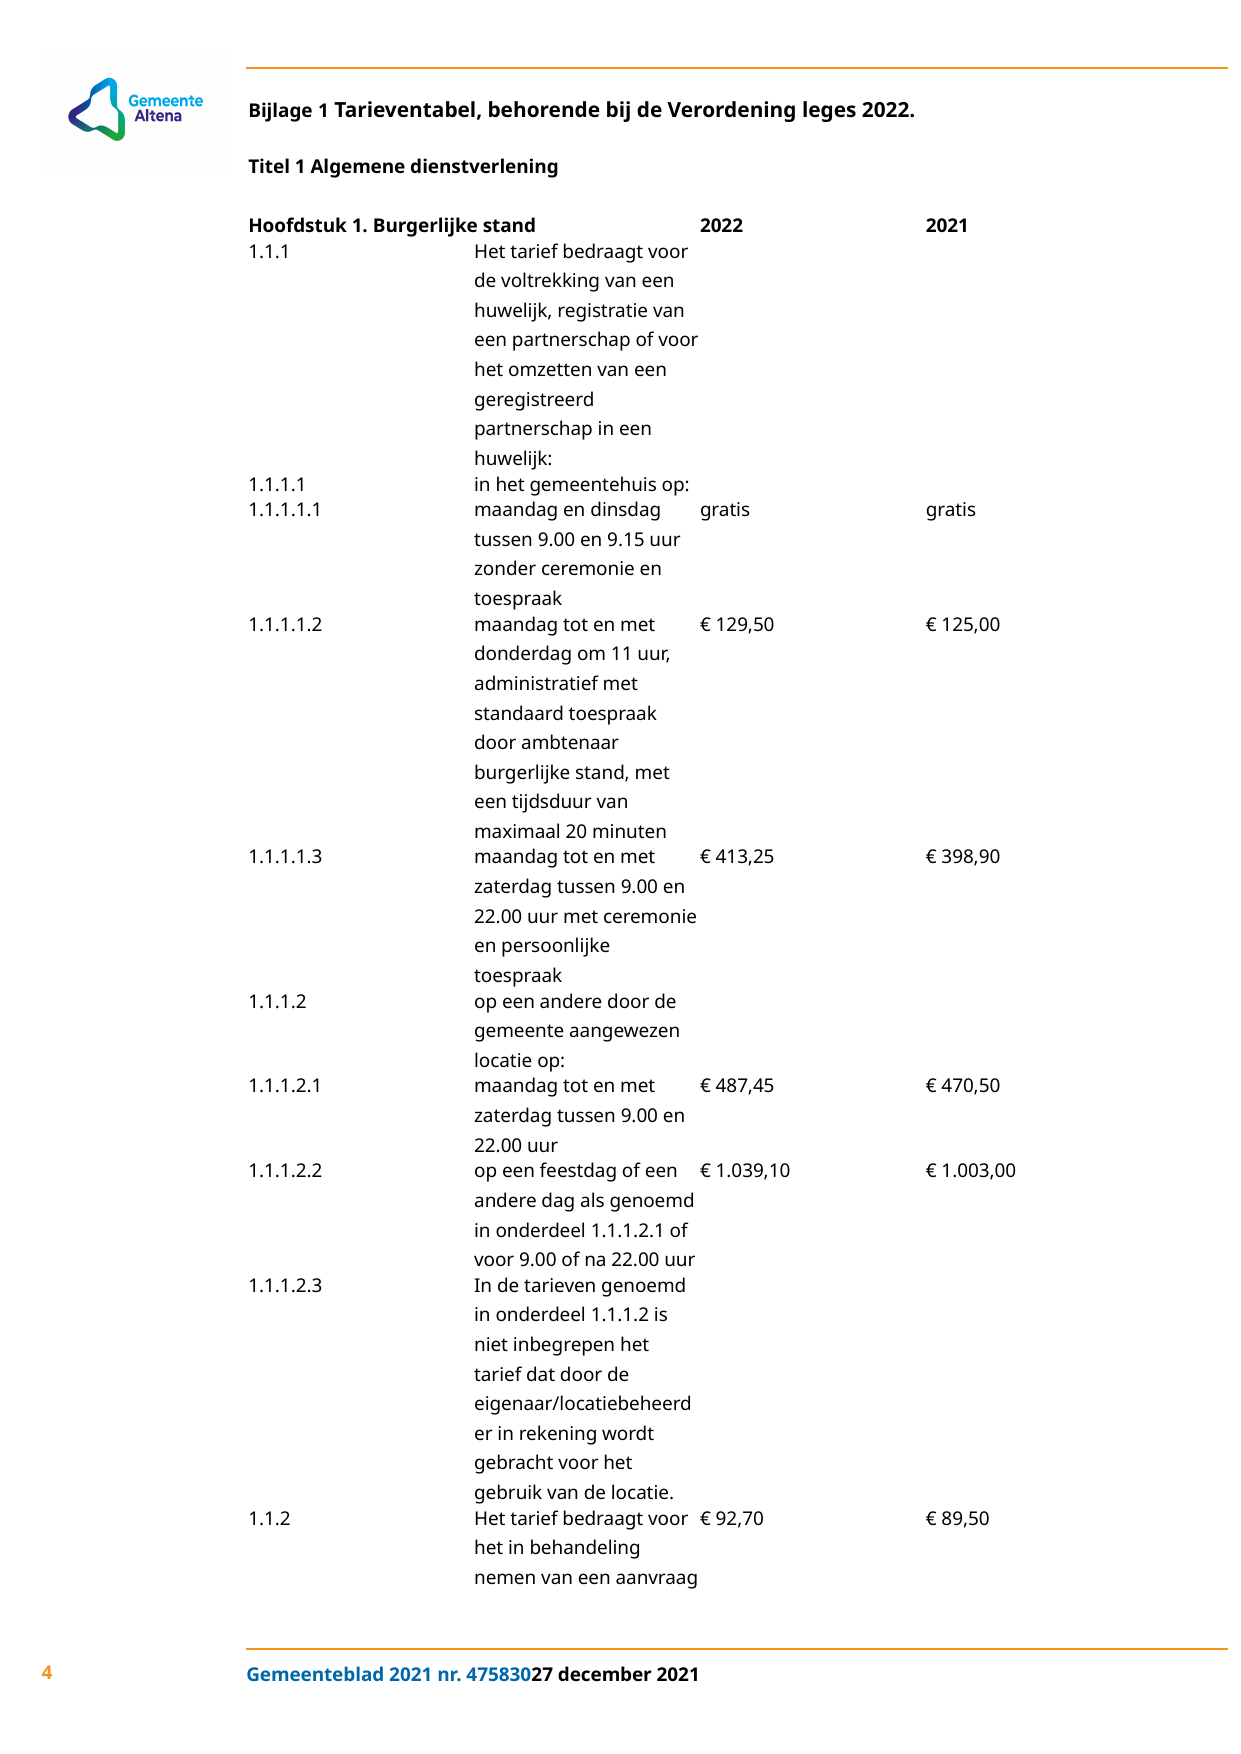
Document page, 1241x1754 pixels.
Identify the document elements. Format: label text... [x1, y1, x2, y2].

table_cell [700, 988, 926, 1073]
table_cell € 1.003,00 [926, 1158, 1152, 1272]
table_cell [700, 1272, 926, 1505]
text Titel 1 Algemene dienstverlening [248, 153, 1152, 179]
table_cell Het tarief bedraagt voor de voltrekking van een huwelijk, registratie van een partnerschap of voor het omzetten van een geregistreerd partnerschap in een huwelijk: [474, 238, 700, 471]
table_cell 1.1.1.2 [248, 988, 474, 1073]
table_cell [926, 1272, 1152, 1505]
picture [41, 47, 231, 172]
table_cell maandag en dinsdag tussen 9.00 en 9.15 uur zonder ceremonie en toespraak [474, 496, 700, 611]
table_cell 1.1.1.1 [248, 471, 474, 496]
table_cell [926, 988, 1152, 1073]
table_cell maandag tot en met zaterdag tussen 9.00 en 22.00 uur met ceremonie en persoonlijke toespraak [474, 844, 700, 988]
table_cell Het tarief bedraagt voor het in behandeling nemen van een aanvraag [474, 1505, 700, 1590]
table_cell € 92,70 [700, 1505, 926, 1590]
table_cell € 125,00 [926, 611, 1152, 844]
table_cell € 413,25 [700, 844, 926, 988]
table_cell op een andere door de gemeente aangewezen locatie op: [474, 988, 700, 1073]
table_cell [926, 238, 1152, 471]
table_cell in het gemeentehuis op: [474, 471, 700, 496]
table_cell 1.1.1 [248, 238, 474, 471]
table_cell maandag tot en met zaterdag tussen 9.00 en 22.00 uur [474, 1073, 700, 1158]
table_cell 1.1.1.2.2 [248, 1158, 474, 1272]
table_cell 1.1.1.2.1 [248, 1073, 474, 1158]
table_cell € 1.039,10 [700, 1158, 926, 1272]
table_cell [700, 238, 926, 471]
table_header Hoofdstuk 1. Burgerlijke stand [248, 212, 700, 238]
table_cell [926, 471, 1152, 496]
table_cell € 129,50 [700, 611, 926, 844]
table_cell 1.1.2 [248, 1505, 474, 1590]
text Bijlage 1 Tarieventabel, behorende bij de Verordening leges 2022. [248, 95, 1152, 123]
table_cell gratis [700, 496, 926, 611]
table_cell 1.1.1.1.1 [248, 496, 474, 611]
table_cell In de tarieven genoemd in onderdeel 1.1.1.2 is niet inbegrepen het tarief dat door de eigenaar/locatiebeheerder in rekening wordt gebracht voor het gebruik van de locatie. [474, 1272, 700, 1505]
table_cell 1.1.1.1.3 [248, 844, 474, 988]
table_cell € 470,50 [926, 1073, 1152, 1158]
table_header 2021 [926, 212, 1152, 238]
table_cell € 398,90 [926, 844, 1152, 988]
table_cell € 487,45 [700, 1073, 926, 1158]
table_cell op een feestdag of een andere dag als genoemd in onderdeel 1.1.1.2.1 of voor 9.00 of na 22.00 uur [474, 1158, 700, 1272]
table_cell 1.1.1.2.3 [248, 1272, 474, 1505]
table_cell [700, 471, 926, 496]
table_cell € 89,50 [926, 1505, 1152, 1590]
table_cell maandag tot en met donderdag om 11 uur, administratief met standaard toespraak door ambtenaar burgerlijke stand, met een tijdsduur van maximaal 20 minuten [474, 611, 700, 844]
table_cell gratis [926, 496, 1152, 611]
table_cell 1.1.1.1.2 [248, 611, 474, 844]
table_header 2022 [700, 212, 926, 238]
